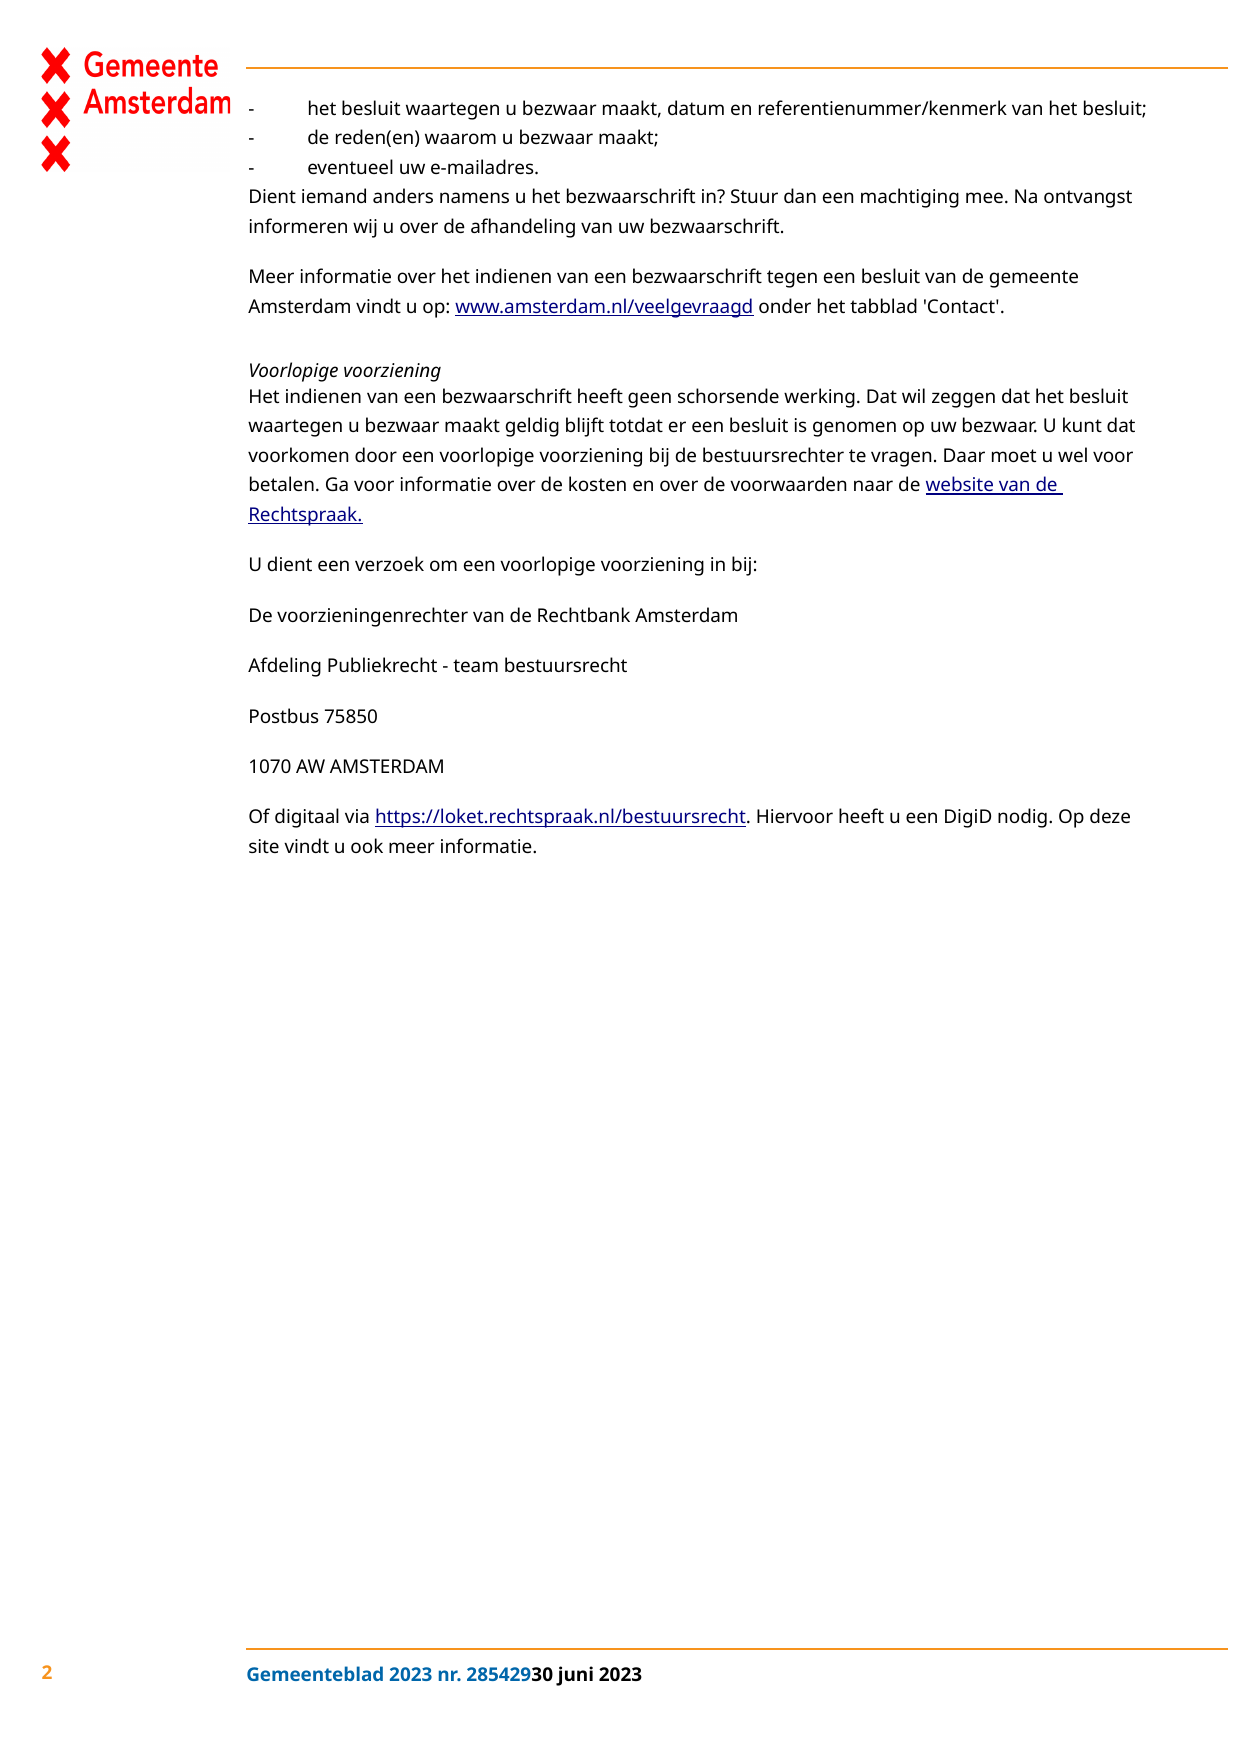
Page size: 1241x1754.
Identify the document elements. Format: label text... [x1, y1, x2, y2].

text Meer informatie over het indienen van een bezwaarschrift tegen een besluit van de gemeente Amsterdam vindt u op: www.amsterdam.nl/veelgevraagd onder het tabblad 'Contact'. [248, 263, 1152, 319]
list eventueel uw e-mailadres. [248, 154, 1152, 180]
picture [41, 47, 231, 172]
text De voorzieningenrechter van de Rechtbank Amsterdam [248, 602, 1152, 628]
list de reden(en) waarom u bezwaar maakt; [248, 124, 1152, 150]
text Het indienen van een bezwaarschrift heeft geen schorsende werking. Dat wil zeggen dat het besluit waartegen u bezwaar maakt geldig blijft totdat er een besluit is genomen op uw bezwaar. U kunt dat voorkomen door een voorlopige voorziening bij de bestuursrechter te vragen. Daar moet u wel voor betalen. Ga voor informatie over de kosten en over de voorwaarden naar de website van de Rechtspraak. [248, 383, 1152, 527]
text U dient een verzoek om een voorlopige voorziening in bij: [248, 552, 1152, 577]
text Postbus 75850 [248, 703, 1152, 728]
text Of digitaal via https://loket.rechtspraak.nl/bestuursrecht. Hiervoor heeft u een DigiD nodig. Op deze site vindt u ook meer informatie. [248, 804, 1152, 859]
text Afdeling Publiekrecht - team bestuursrecht [248, 652, 1152, 678]
list het besluit waartegen u bezwaar maakt, datum en referentienummer/kenmerk van het besluit; [248, 95, 1152, 121]
text 1070 AW AMSTERDAM [248, 753, 1152, 779]
text Dient iemand anders namens u het bezwaarschrift in? Stuur dan een machtiging mee. Na ontvangst informeren wij u over de afhandeling van uw bezwaarschrift. [248, 183, 1152, 239]
text Voorlopige voorziening [248, 357, 1152, 383]
